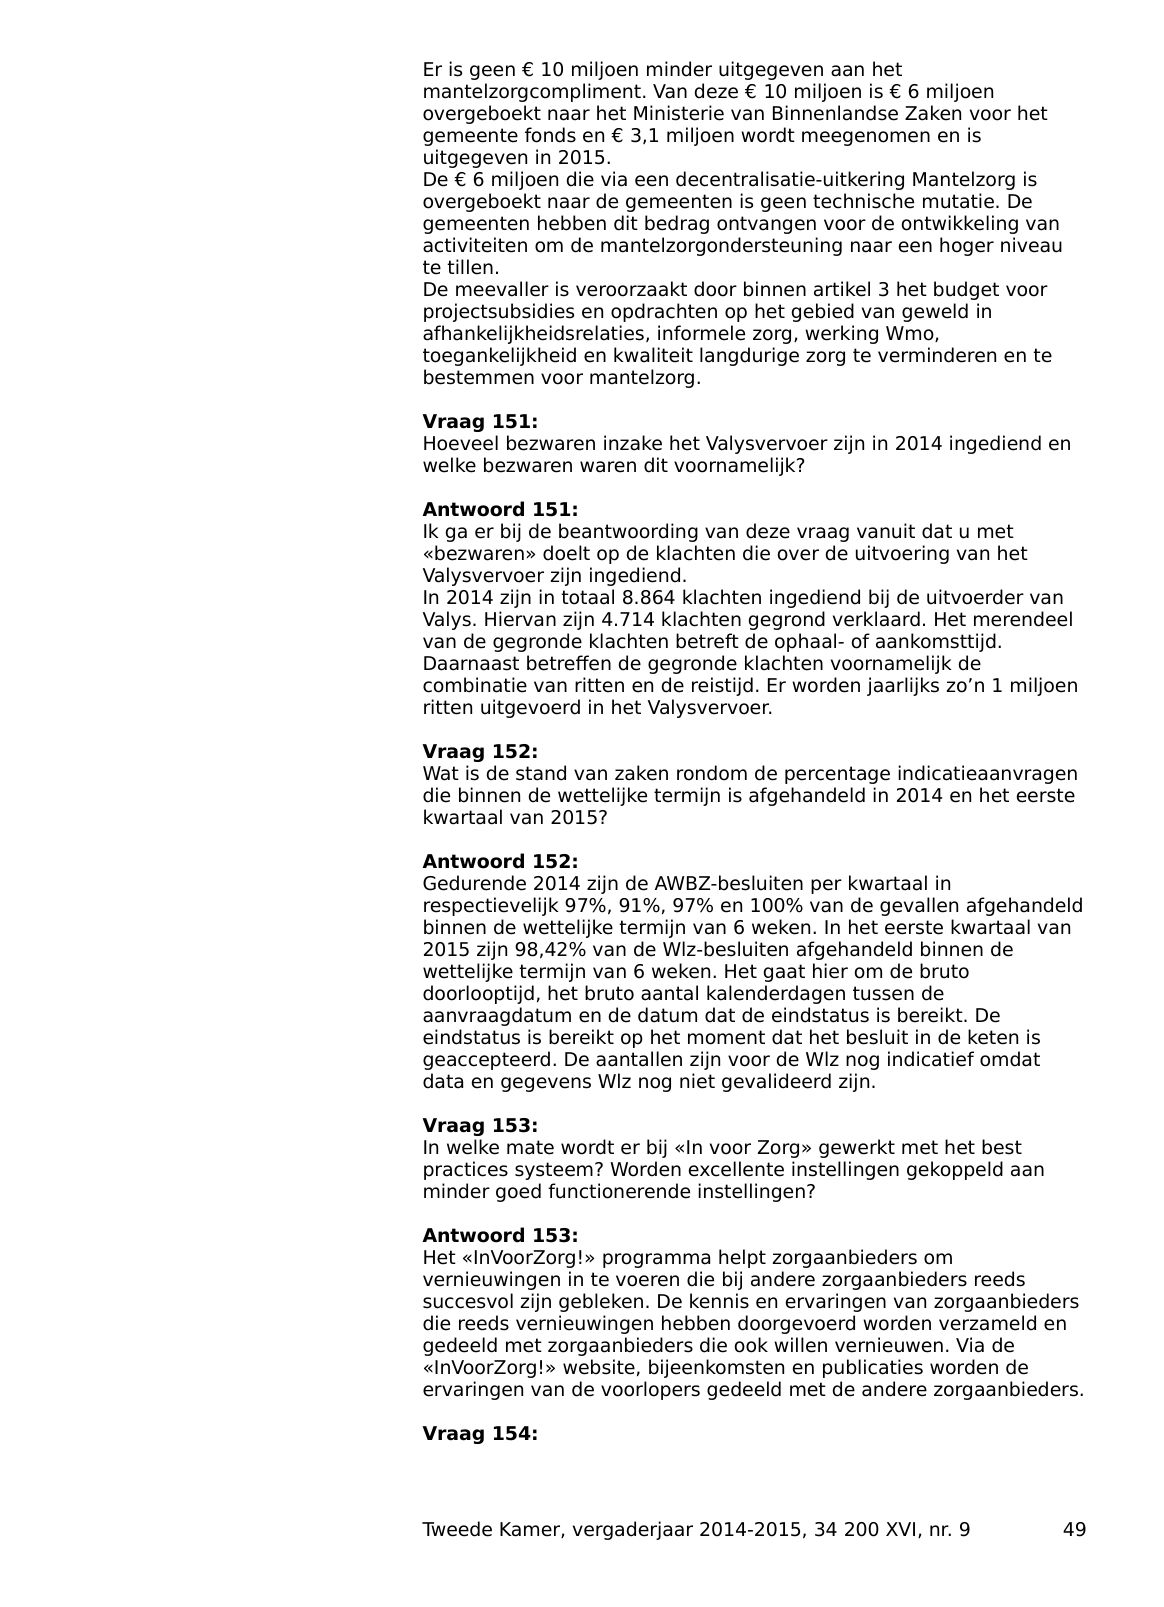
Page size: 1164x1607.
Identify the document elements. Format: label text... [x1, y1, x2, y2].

text Antwoord 153: [422, 1225, 1087, 1247]
text Wat is de stand van zaken rondom de percentage indicatieaanvragen die binnen de wettelijke termijn is afgehandeld in 2014 en het eerste kwartaal van 2015? [422, 763, 1087, 829]
text Vraag 154: [422, 1423, 1087, 1445]
text In welke mate wordt er bij «In voor Zorg» gewerkt met het best practices systeem? Worden excellente instellingen gekoppeld aan minder goed functionerende instellingen? [422, 1137, 1087, 1203]
text Ik ga er bij de beantwoording van deze vraag vanuit dat u met «bezwaren» doelt op de klachten die over de uitvoering van het Valysvervoer zijn ingediend. [422, 521, 1087, 587]
text De meevaller is veroorzaakt door binnen artikel 3 het budget voor projectsubsidies en opdrachten op het gebied van geweld in afhankelijkheidsrelaties, informele zorg, werking Wmo, toegankelijkheid en kwaliteit langdurige zorg te verminderen en te bestemmen voor mantelzorg. [422, 279, 1087, 389]
text Vraag 153: [422, 1115, 1087, 1137]
text In 2014 zijn in totaal 8.864 klachten ingediend bij de uitvoerder van Valys. Hiervan zijn 4.714 klachten gegrond verklaard. Het merendeel van de gegronde klachten betreft de ophaal- of aankomsttijd. Daarnaast betreffen de gegronde klachten voornamelijk de combinatie van ritten en de reistijd. Er worden jaarlijks zo’n 1 miljoen ritten uitgevoerd in het Valysvervoer. [422, 587, 1087, 719]
text Hoeveel bezwaren inzake het Valysvervoer zijn in 2014 ingediend en welke bezwaren waren dit voornamelijk? [422, 433, 1087, 477]
text Er is geen € 10 miljoen minder uitgegeven aan het mantelzorgcompliment. Van deze € 10 miljoen is € 6 miljoen overgeboekt naar het Ministerie van Binnenlandse Zaken voor het gemeente fonds en € 3,1 miljoen wordt meegenomen en is uitgegeven in 2015. [422, 59, 1087, 169]
text Het «InVoorZorg!» programma helpt zorgaanbieders om vernieuwingen in te voeren die bij andere zorgaanbieders reeds succesvol zijn gebleken. De kennis en ervaringen van zorgaanbieders die reeds vernieuwingen hebben doorgevoerd worden verzameld en gedeeld met zorgaanbieders die ook willen vernieuwen. Via de «InVoorZorg!» website, bijeenkomsten en publicaties worden de ervaringen van de voorlopers gedeeld met de andere zorgaanbieders. [422, 1247, 1087, 1401]
text Vraag 151: [422, 411, 1087, 433]
text Antwoord 152: [422, 851, 1087, 873]
text Gedurende 2014 zijn de AWBZ-besluiten per kwartaal in respectievelijk 97%, 91%, 97% en 100% van de gevallen afgehandeld binnen de wettelijke termijn van 6 weken. In het eerste kwartaal van 2015 zijn 98,42% van de Wlz-besluiten afgehandeld binnen de wettelijke termijn van 6 weken. Het gaat hier om de bruto doorlooptijd, het bruto aantal kalenderdagen tussen de aanvraagdatum en de datum dat de eindstatus is bereikt. De eindstatus is bereikt op het moment dat het besluit in de keten is geaccepteerd. De aantallen zijn voor de Wlz nog indicatief omdat data en gegevens Wlz nog niet gevalideerd zijn. [422, 873, 1087, 1093]
text Antwoord 151: [422, 499, 1087, 521]
text Vraag 152: [422, 741, 1087, 763]
text De € 6 miljoen die via een decentralisatie-uitkering Mantelzorg is overgeboekt naar de gemeenten is geen technische mutatie. De gemeenten hebben dit bedrag ontvangen voor de ontwikkeling van activiteiten om de mantelzorgondersteuning naar een hoger niveau te tillen. [422, 169, 1087, 279]
